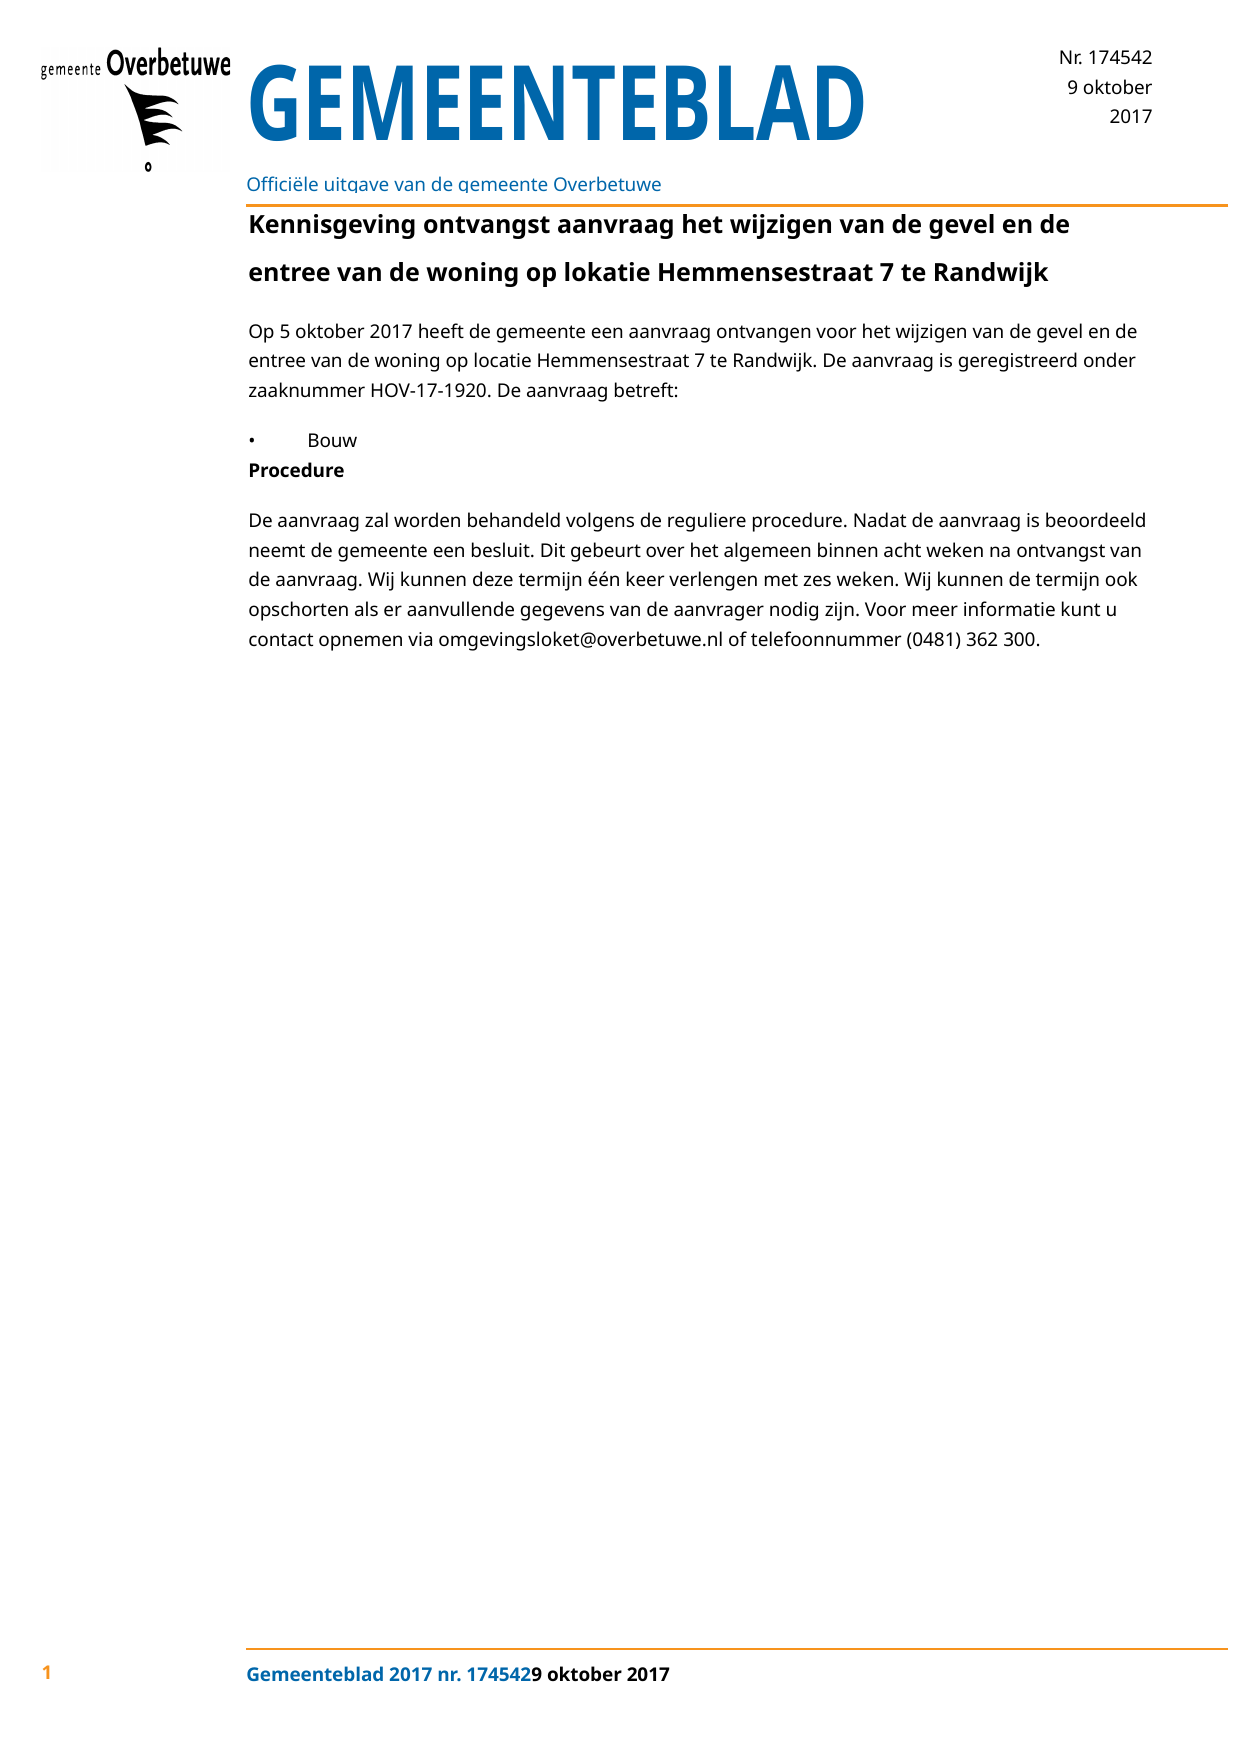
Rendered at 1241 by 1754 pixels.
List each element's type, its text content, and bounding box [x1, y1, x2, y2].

text Procedure [248, 457, 1152, 483]
picture [41, 47, 231, 172]
text Op 5 oktober 2017 heeft de gemeente een aanvraag ontvangen voor het wijzigen van de gevel en de entree van de woning op locatie Hemmensestraat 7 te Randwijk. De aanvraag is geregistreerd onder zaaknummer HOV-17-1920. De aanvraag betreft: [248, 318, 1152, 403]
list Bouw [248, 427, 1152, 453]
text De aanvraag zal worden behandeld volgens de reguliere procedure. Nadat de aanvraag is beoordeeld neemt de gemeente een besluit. Dit gebeurt over het algemeen binnen acht weken na ontvangst van de aanvraag. Wij kunnen deze termijn één keer verlengen met zes weken. Wij kunnen de termijn ook opschorten als er aanvullende gegevens van de aanvrager nodig zijn. Voor meer informatie kunt u contact opnemen via omgevingsloket@overbetuwe.nl of telefoonnummer (0481) 362 300. [248, 507, 1152, 652]
text Kennisgeving ontvangst aanvraag het wijzigen van de gevel en de entree van de woning op lokatie Hemmensestraat 7 te Randwijk [248, 207, 1152, 288]
